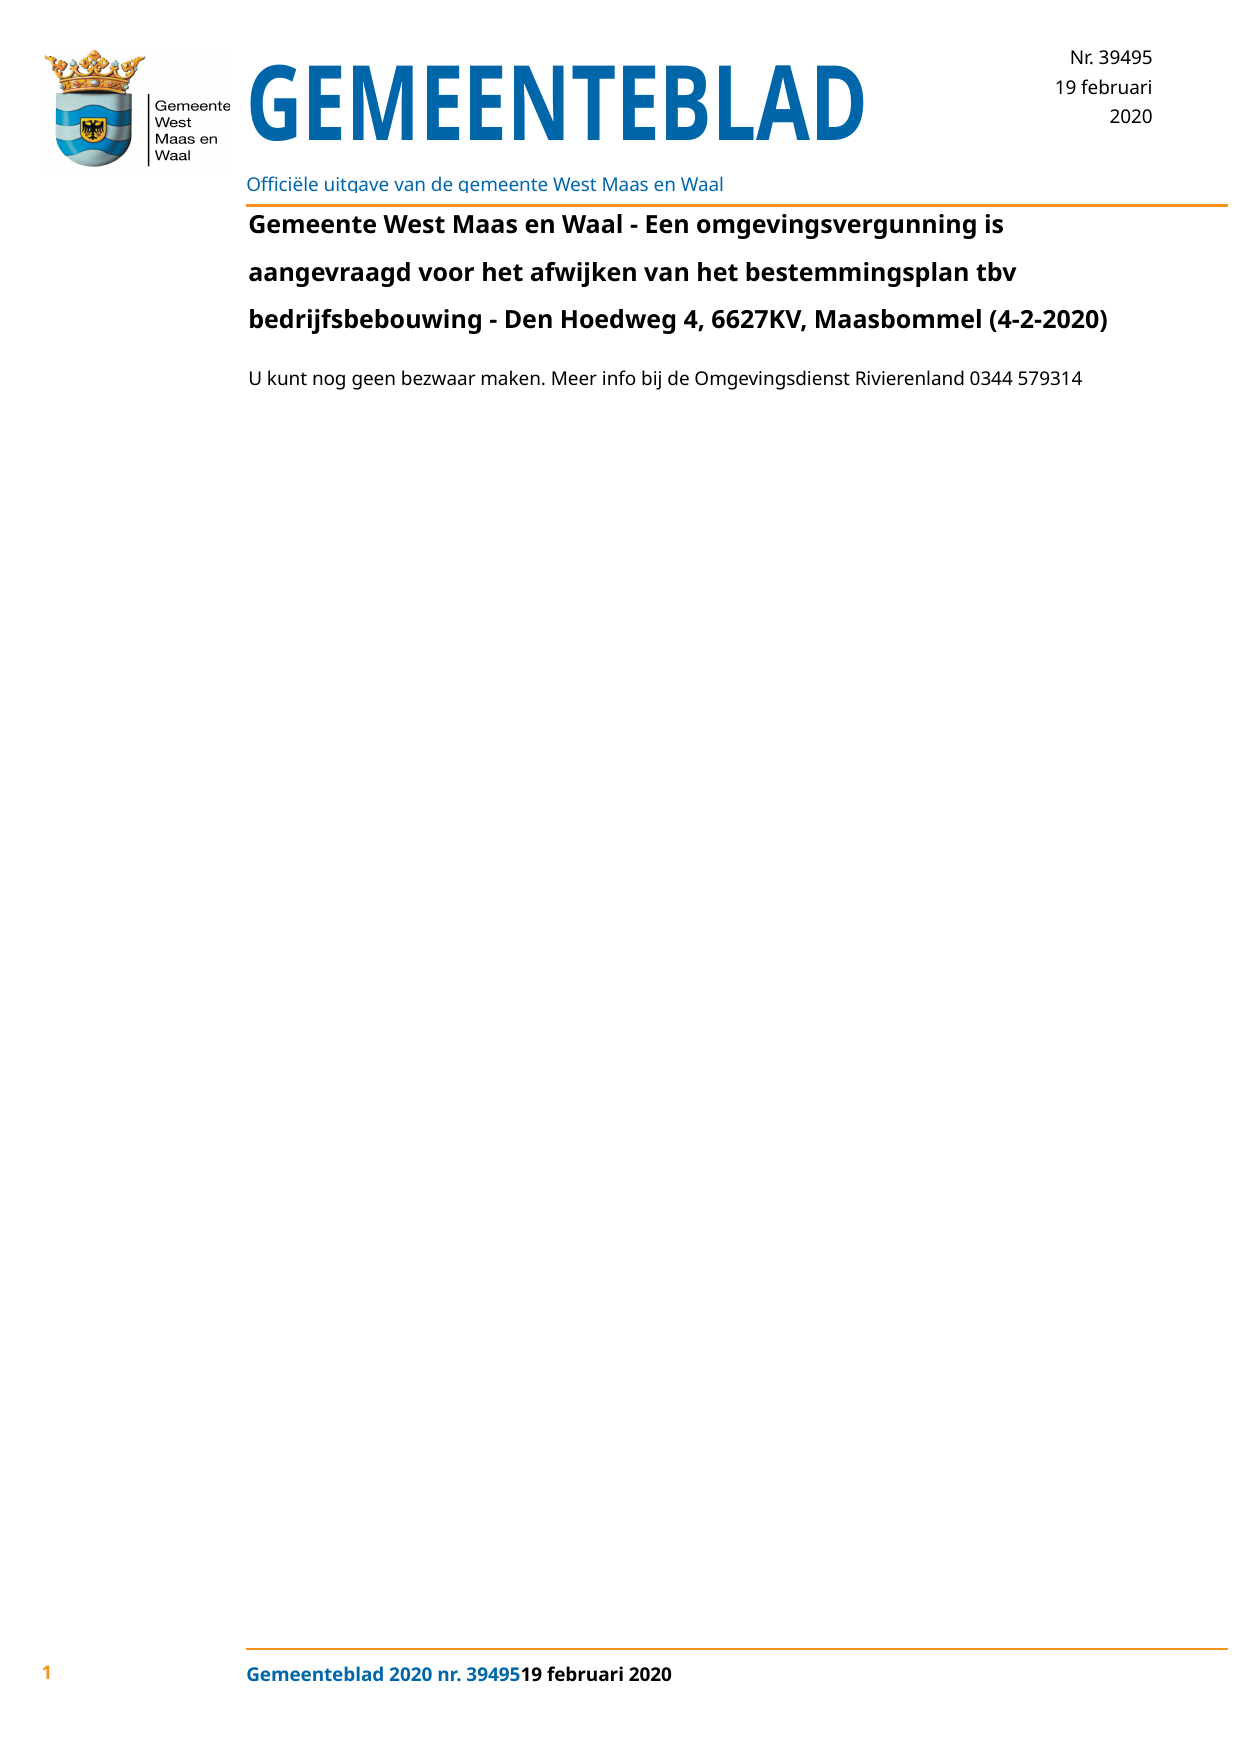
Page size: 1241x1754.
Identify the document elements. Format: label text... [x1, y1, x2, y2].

picture [41, 47, 231, 172]
text Gemeente West Maas en Waal - Een omgevingsvergunning is aangevraagd voor het afwijken van het bestemmingsplan tbv bedrijfsbebouwing - Den Hoedweg 4, 6627KV, Maasbommel (4-2-2020) [248, 207, 1152, 336]
text U kunt nog geen bezwaar maken. Meer info bij de Omgevingsdienst Rivierenland 0344 579314 [248, 366, 1152, 391]
